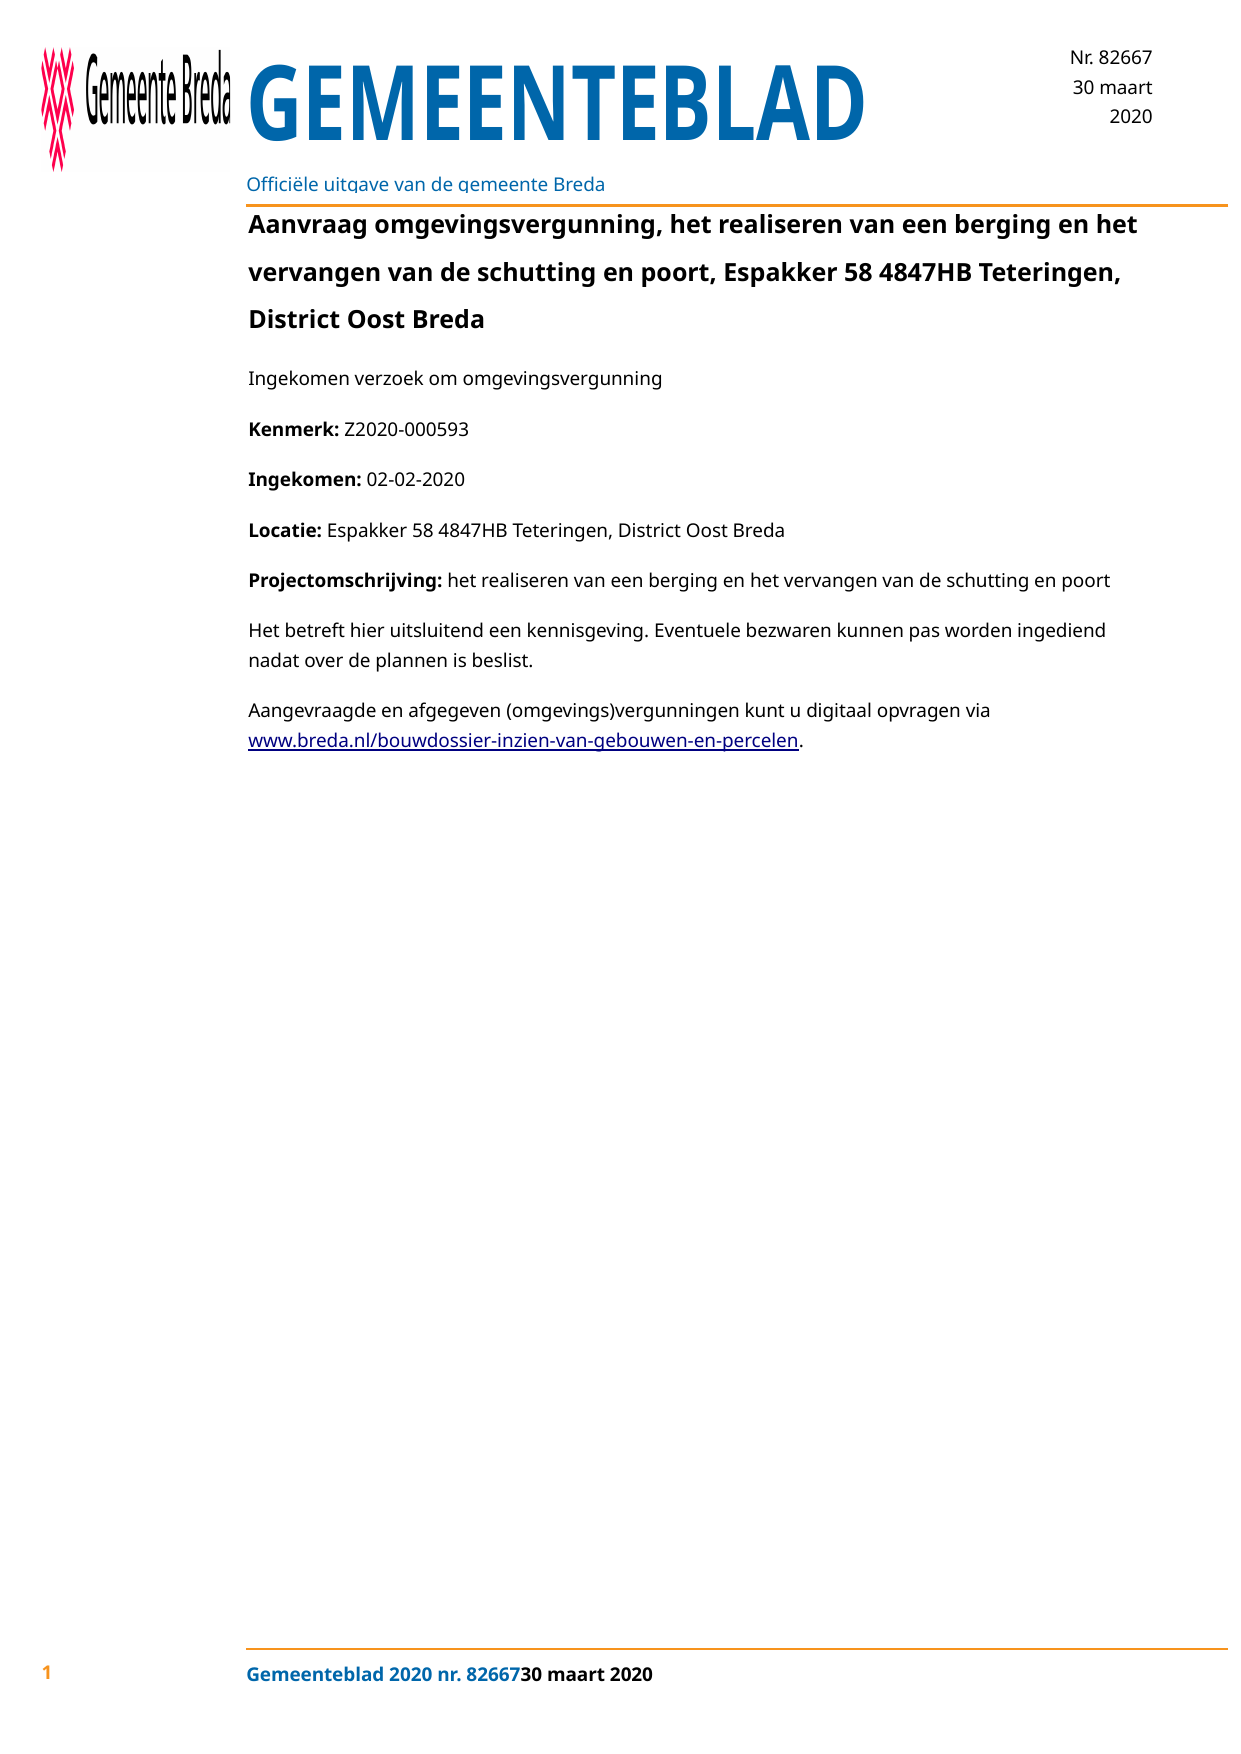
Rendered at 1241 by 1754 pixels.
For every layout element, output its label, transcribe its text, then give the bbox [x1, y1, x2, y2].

text Het betreft hier uitsluitend een kennisgeving. Eventuele bezwaren kunnen pas worden ingediend nadat over de plannen is beslist. [248, 618, 1152, 673]
text Ingekomen verzoek om omgevingsvergunning [248, 366, 1152, 391]
text Aangevraagde en afgegeven (omgevings)vergunningen kunt u digitaal opvragen via www.breda.nl/bouwdossier-inzien-van-gebouwen-en-percelen. [248, 698, 1152, 753]
text Aanvraag omgevingsvergunning, het realiseren van een berging en het vervangen van de schutting en poort, Espakker 58 4847HB Teteringen, District Oost Breda [248, 207, 1152, 336]
picture [41, 47, 231, 172]
text Projectomschrijving: het realiseren van een berging en het vervangen van de schutting en poort [248, 567, 1152, 593]
text Ingekomen: 02-02-2020 [248, 466, 1152, 492]
text Locatie: Espakker 58 4847HB Teteringen, District Oost Breda [248, 517, 1152, 542]
text Kenmerk: Z2020-000593 [248, 416, 1152, 442]
